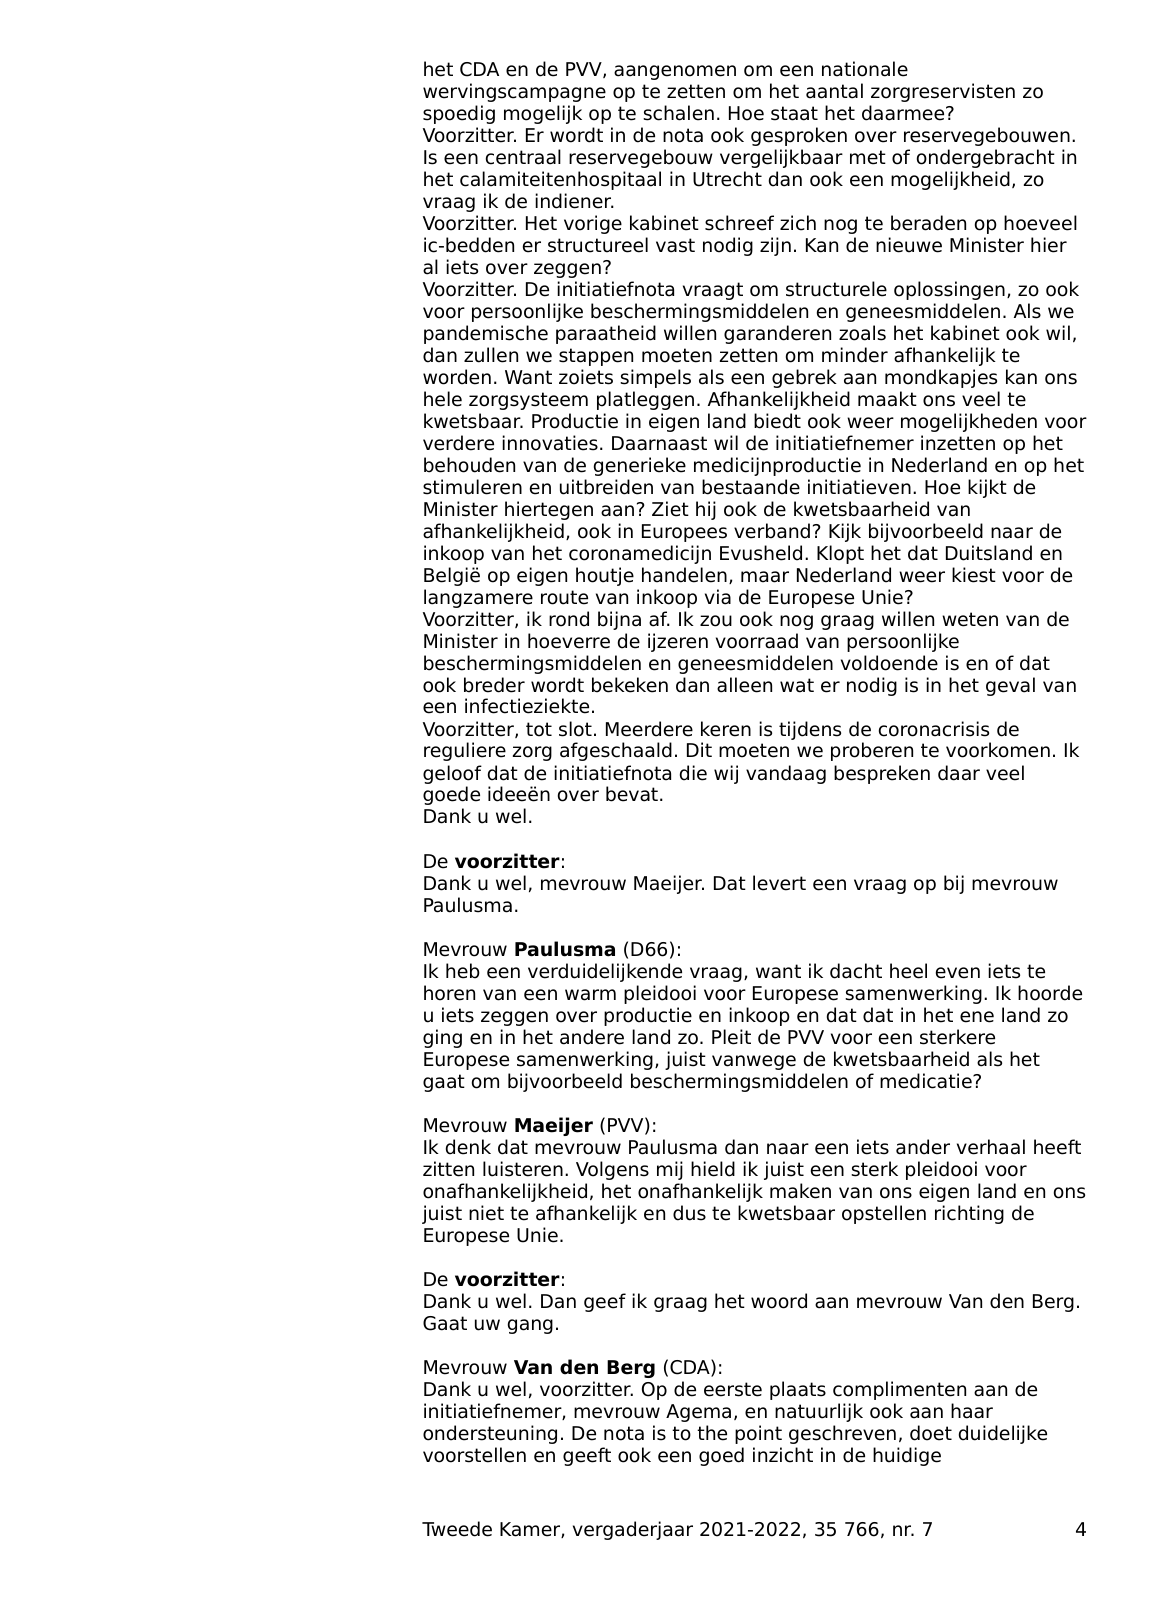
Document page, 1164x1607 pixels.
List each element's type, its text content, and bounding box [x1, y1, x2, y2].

text De voorzitter: [422, 851, 1087, 872]
text Dank u wel. Dan geef ik graag het woord aan mevrouw Van den Berg. Gaat uw gang. [422, 1291, 1087, 1335]
text Mevrouw Van den Berg (CDA): [422, 1357, 1087, 1379]
text Dank u wel, mevrouw Maeijer. Dat levert een vraag op bij mevrouw Paulusma. [422, 872, 1087, 916]
text Mevrouw Paulusma (D66): [422, 939, 1087, 961]
text Mevrouw Maeijer (PVV): [422, 1115, 1087, 1137]
text Voorzitter, tot slot. Meerdere keren is tijdens de coronacrisis de reguliere zorg afgeschaald. Dit moeten we proberen te voorkomen. Ik geloof dat de initiatiefnota die wij vandaag bespreken daar veel goede ideeën over bevat. [422, 718, 1087, 806]
text Ik heb een verduidelijkende vraag, want ik dacht heel even iets te horen van een warm pleidooi voor Europese samenwerking. Ik hoorde u iets zeggen over productie en inkoop en dat dat in het ene land zo ging en in het andere land zo. Pleit de PVV voor een sterkere Europese samenwerking, juist vanwege de kwetsbaarheid als het gaat om bijvoorbeeld beschermingsmiddelen of medicatie? [422, 961, 1087, 1092]
text Dank u wel. [422, 806, 1087, 828]
text het CDA en de PVV, aangenomen om een nationale wervingscampagne op te zetten om het aantal zorgreservisten zo spoedig mogelijk op te schalen. Hoe staat het daarmee? [422, 59, 1087, 125]
text Voorzitter, ik rond bijna af. Ik zou ook nog graag willen weten van de Minister in hoeverre de ijzeren voorraad van persoonlijke beschermingsmiddelen en geneesmiddelen voldoende is en of dat ook breder wordt bekeken dan alleen wat er nodig is in het geval van een infectieziekte. [422, 608, 1087, 718]
text Voorzitter. De initiatiefnota vraagt om structurele oplossingen, zo ook voor persoonlijke beschermingsmiddelen en geneesmiddelen. Als we pandemische paraatheid willen garanderen zoals het kabinet ook wil, dan zullen we stappen moeten zetten om minder afhankelijk te worden. Want zoiets simpels als een gebrek aan mondkapjes kan ons hele zorgsysteem platleggen. Afhankelijkheid maakt ons veel te kwetsbaar. Productie in eigen land biedt ook weer mogelijkheden voor verdere innovaties. Daarnaast wil de initiatiefnemer inzetten op het behouden van de generieke medicijnproductie in Nederland en op het stimuleren en uitbreiden van bestaande initiatieven. Hoe kijkt de Minister hiertegen aan? Ziet hij ook de kwetsbaarheid van afhankelijkheid, ook in Europees verband? Kijk bijvoorbeeld naar de inkoop van het coronamedicijn Evusheld. Klopt het dat Duitsland en België op eigen houtje handelen, maar Nederland weer kiest voor de langzamere route van inkoop via de Europese Unie? [422, 279, 1087, 608]
text De voorzitter: [422, 1269, 1087, 1291]
text Ik denk dat mevrouw Paulusma dan naar een iets ander verhaal heeft zitten luisteren. Volgens mij hield ik juist een sterk pleidooi voor onafhankelijkheid, het onafhankelijk maken van ons eigen land en ons juist niet te afhankelijk en dus te kwetsbaar opstellen richting de Europese Unie. [422, 1137, 1087, 1247]
text Voorzitter. Het vorige kabinet schreef zich nog te beraden op hoeveel ic-bedden er structureel vast nodig zijn. Kan de nieuwe Minister hier al iets over zeggen? [422, 213, 1087, 279]
text Dank u wel, voorzitter. Op de eerste plaats complimenten aan de initiatiefnemer, mevrouw Agema, en natuurlijk ook aan haar ondersteuning. De nota is to the point geschreven, doet duidelijke voorstellen en geeft ook een goed inzicht in de huidige [422, 1379, 1087, 1467]
text Voorzitter. Er wordt in de nota ook gesproken over reservegebouwen. Is een centraal reservegebouw vergelijkbaar met of ondergebracht in het calamiteitenhospitaal in Utrecht dan ook een mogelijkheid, zo vraag ik de indiener. [422, 125, 1087, 213]
